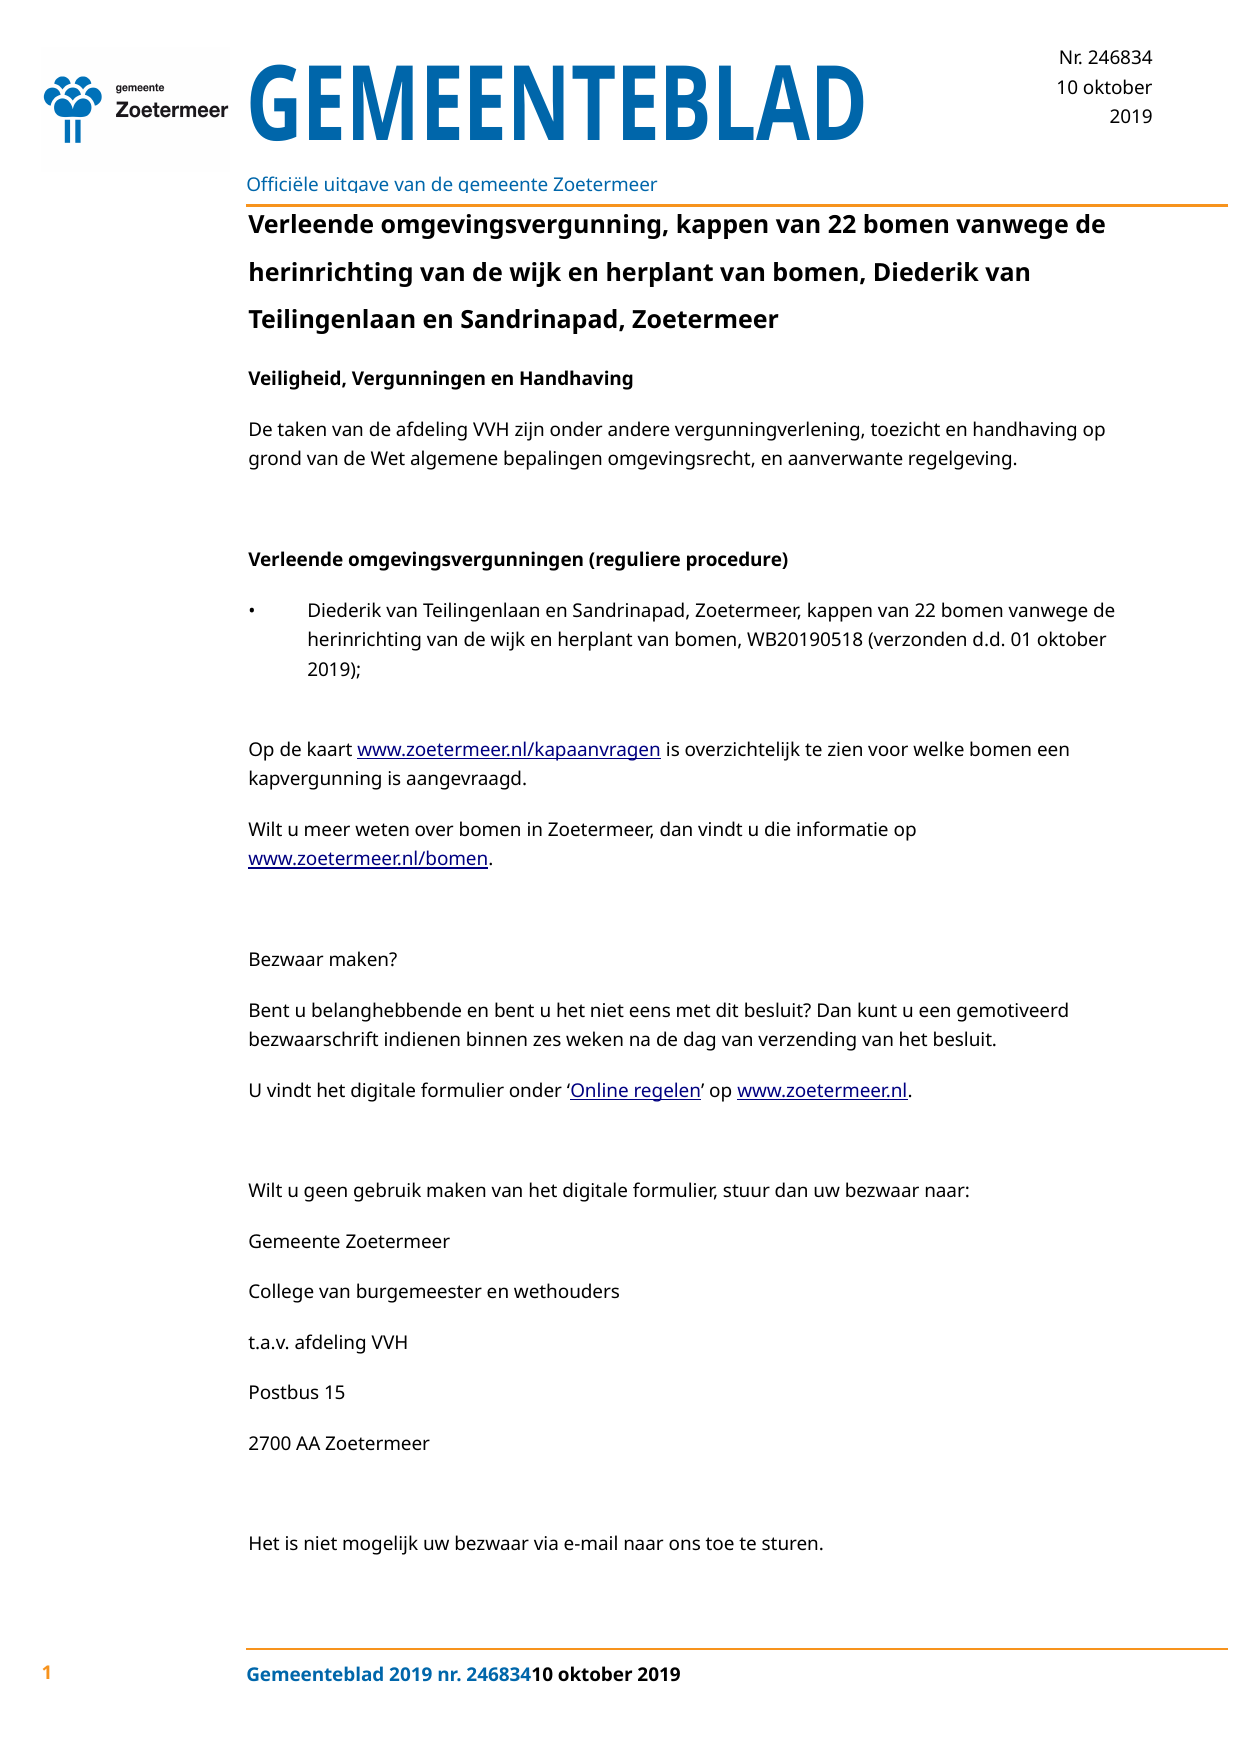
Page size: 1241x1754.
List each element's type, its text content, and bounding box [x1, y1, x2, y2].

text Op de kaart www.zoetermeer.nl/kapaanvragen is overzichtelijk te zien voor welke bomen een kapvergunning is aangevraagd. [248, 736, 1152, 791]
text U vindt het digitale formulier onder ‘Online regelen’ op www.zoetermeer.nl. [248, 1077, 1152, 1102]
text t.a.v. afdeling VVH [248, 1329, 1152, 1354]
text College van burgemeester en wethouders [248, 1278, 1152, 1304]
text Het is niet mogelijk uw bezwaar via e-mail naar ons toe te sturen. [248, 1531, 1152, 1556]
text Bent u belanghebbende en bent u het niet eens met dit besluit? Dan kunt u een gemotiveerd bezwaarschrift indienen binnen zes weken na de dag van verzending van het besluit. [248, 997, 1152, 1052]
text Gemeente Zoetermeer [248, 1228, 1152, 1254]
text Wilt u meer weten over bomen in Zoetermeer, dan vindt u die informatie op www.zoetermeer.nl/bomen. [248, 816, 1152, 871]
text Postbus 15 [248, 1379, 1152, 1405]
text Bezwaar maken? [248, 946, 1152, 972]
text Verleende omgevingsvergunningen (reguliere procedure) [248, 546, 1152, 572]
text De taken van de afdeling VVH zijn onder andere vergunningverlening, toezicht en handhaving op grond van de Wet algemene bepalingen omgevingsrecht, en aanverwante regelgeving. [248, 416, 1152, 471]
text 2700 AA Zoetermeer [248, 1430, 1152, 1455]
picture [41, 47, 231, 172]
text Veiligheid, Vergunningen en Handhaving [248, 366, 1152, 391]
text Verleende omgevingsvergunning, kappen van 22 bomen vanwege de herinrichting van de wijk en herplant van bomen, Diederik van Teilingenlaan en Sandrinapad, Zoetermeer [248, 207, 1152, 336]
list Diederik van Teilingenlaan en Sandrinapad, Zoetermeer, kappen van 22 bomen vanwege de herinrichting van de wijk en herplant van bomen, WB20190518 (verzonden d.d. 01 oktober 2019); [248, 597, 1152, 682]
text Wilt u geen gebruik maken van het digitale formulier, stuur dan uw bezwaar naar: [248, 1178, 1152, 1203]
